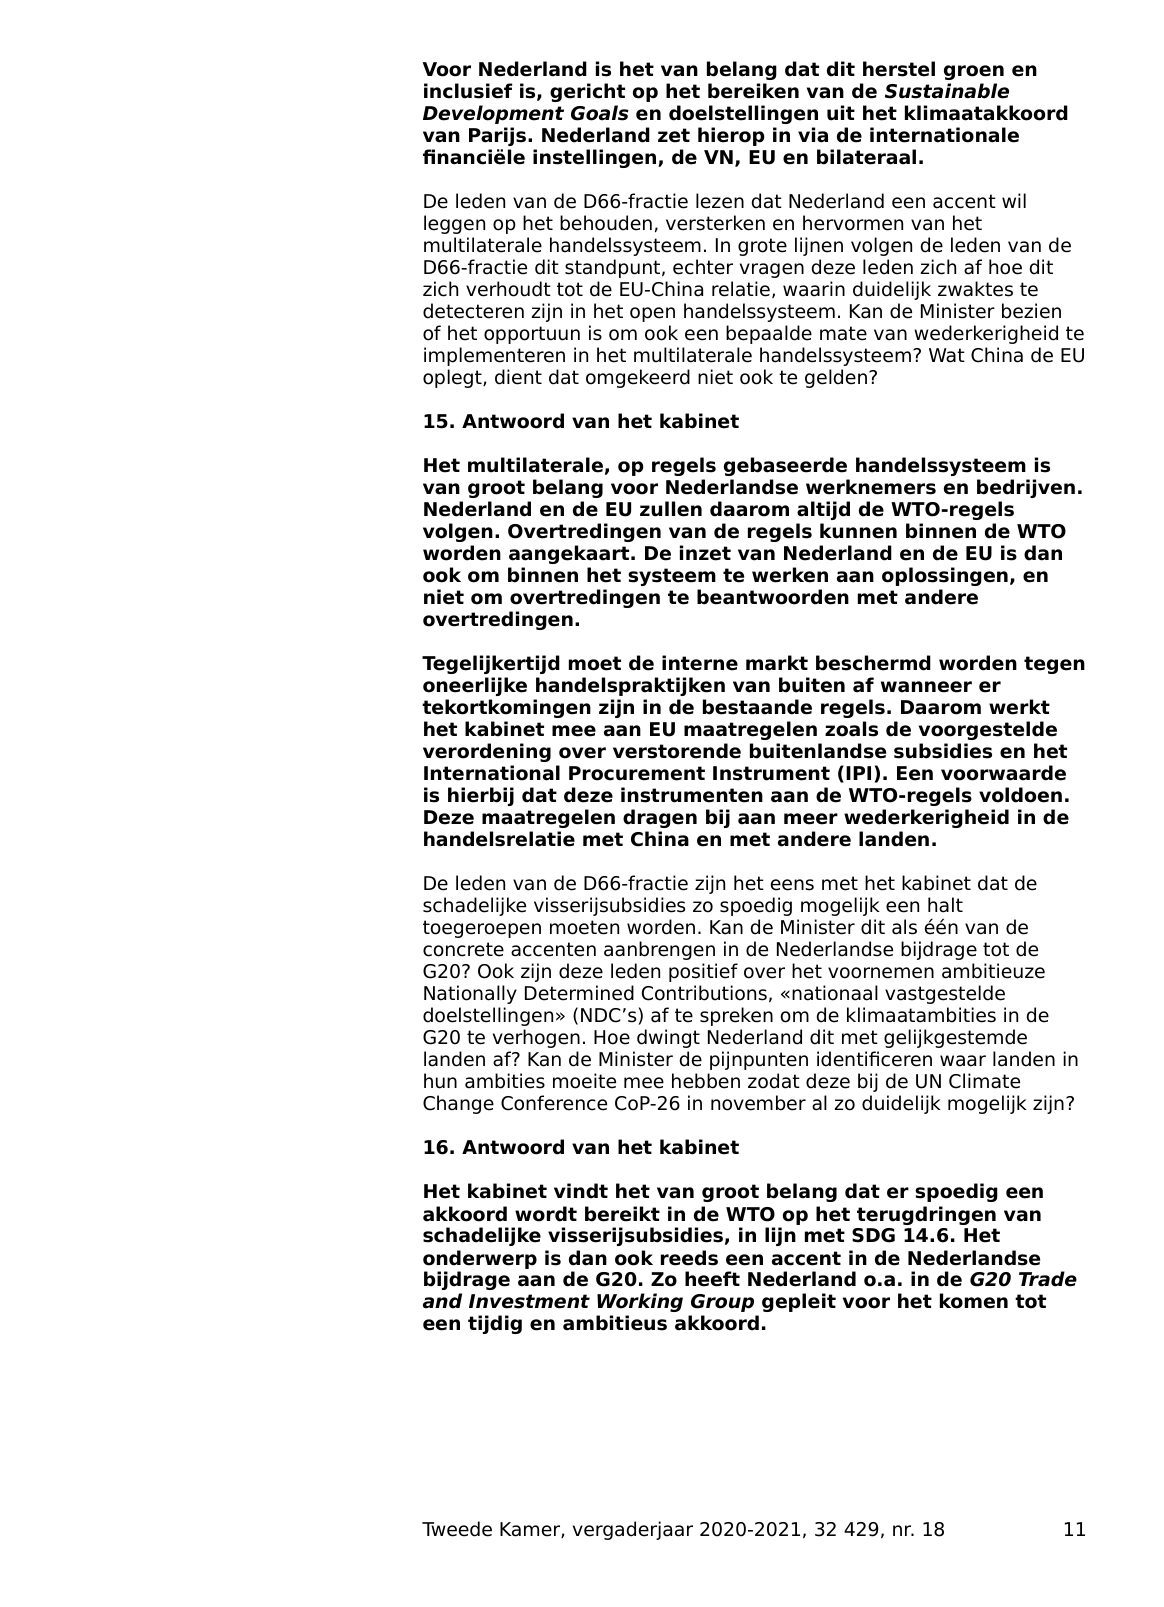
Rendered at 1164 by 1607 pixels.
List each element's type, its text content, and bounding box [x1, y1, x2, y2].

text Het multilaterale, op regels gebaseerde handelssysteem is van groot belang voor Nederlandse werknemers en bedrijven. Nederland en de EU zullen daarom altijd de WTO-regels volgen. Overtredingen van de regels kunnen binnen de WTO worden aangekaart. De inzet van Nederland en de EU is dan ook om binnen het systeem te werken aan oplossingen, en niet om overtredingen te beantwoorden met andere overtredingen. [422, 455, 1087, 631]
text De leden van de D66-fractie lezen dat Nederland een accent wil leggen op het behouden, versterken en hervormen van het multilaterale handelssysteem. In grote lijnen volgen de leden van de D66-fractie dit standpunt, echter vragen deze leden zich af hoe dit zich verhoudt tot de EU-China relatie, waarin duidelijk zwaktes te detecteren zijn in het open handelssysteem. Kan de Minister bezien of het opportuun is om ook een bepaalde mate van wederkerigheid te implementeren in het multilaterale handelssysteem? Wat China de EU oplegt, dient dat omgekeerd niet ook te gelden? [422, 191, 1087, 389]
subtitle 16. Antwoord van het kabinet [422, 1137, 1087, 1159]
text Tegelijkertijd moet de interne markt beschermd worden tegen oneerlijke handelspraktijken van buiten af wanneer er tekortkomingen zijn in de bestaande regels. Daarom werkt het kabinet mee aan EU maatregelen zoals de voorgestelde verordening over verstorende buitenlandse subsidies en het International Procurement Instrument (IPI). Een voorwaarde is hierbij dat deze instrumenten aan de WTO-regels voldoen. Deze maatregelen dragen bij aan meer wederkerigheid in de handelsrelatie met China en met andere landen. [422, 653, 1087, 851]
text Voor Nederland is het van belang dat dit herstel groen en inclusief is, gericht op het bereiken van de Sustainable Development Goals en doelstellingen uit het klimaatakkoord van Parijs. Nederland zet hierop in via de internationale financiële instellingen, de VN, EU en bilateraal. [422, 59, 1087, 169]
text Het kabinet vindt het van groot belang dat er spoedig een akkoord wordt bereikt in de WTO op het terugdringen van schadelijke visserijsubsidies, in lijn met SDG 14.6. Het onderwerp is dan ook reeds een accent in de Nederlandse bijdrage aan de G20. Zo heeft Nederland o.a. in de G20 Trade and Investment Working Group gepleit voor het komen tot een tijdig en ambitieus akkoord. [422, 1181, 1087, 1335]
subtitle 15. Antwoord van het kabinet [422, 411, 1087, 433]
text De leden van de D66-fractie zijn het eens met het kabinet dat de schadelijke visserijsubsidies zo spoedig mogelijk een halt toegeroepen moeten worden. Kan de Minister dit als één van de concrete accenten aanbrengen in de Nederlandse bijdrage tot de G20? Ook zijn deze leden positief over het voornemen ambitieuze Nationally Determined Contributions, «nationaal vastgestelde doelstellingen» (NDC’s) af te spreken om de klimaatambities in de G20 te verhogen. Hoe dwingt Nederland dit met gelijkgestemde landen af? Kan de Minister de pijnpunten identificeren waar landen in hun ambities moeite mee hebben zodat deze bij de UN Climate Change Conference CoP-26 in november al zo duidelijk mogelijk zijn? [422, 873, 1087, 1115]
